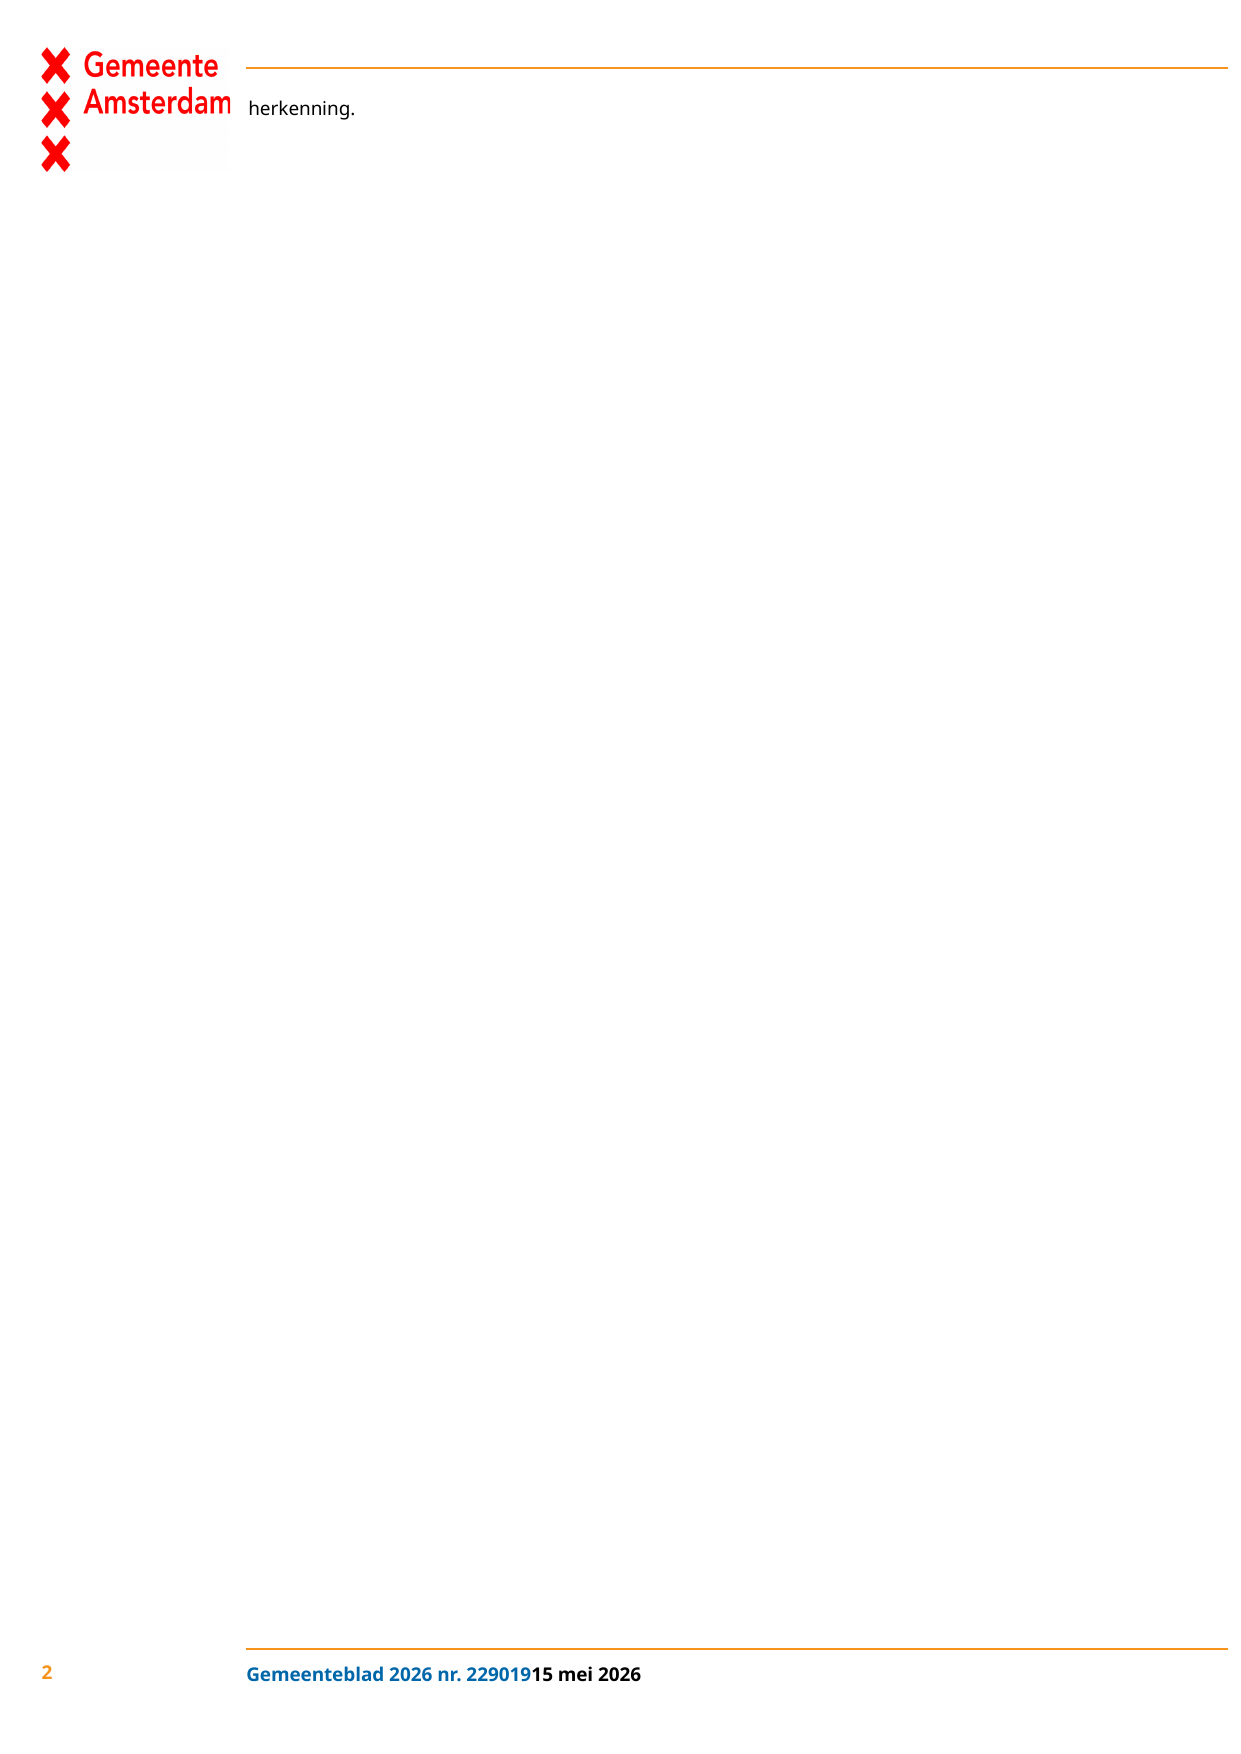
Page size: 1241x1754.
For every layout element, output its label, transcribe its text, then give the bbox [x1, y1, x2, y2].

text herkenning. [248, 95, 1152, 121]
picture [41, 47, 231, 172]
